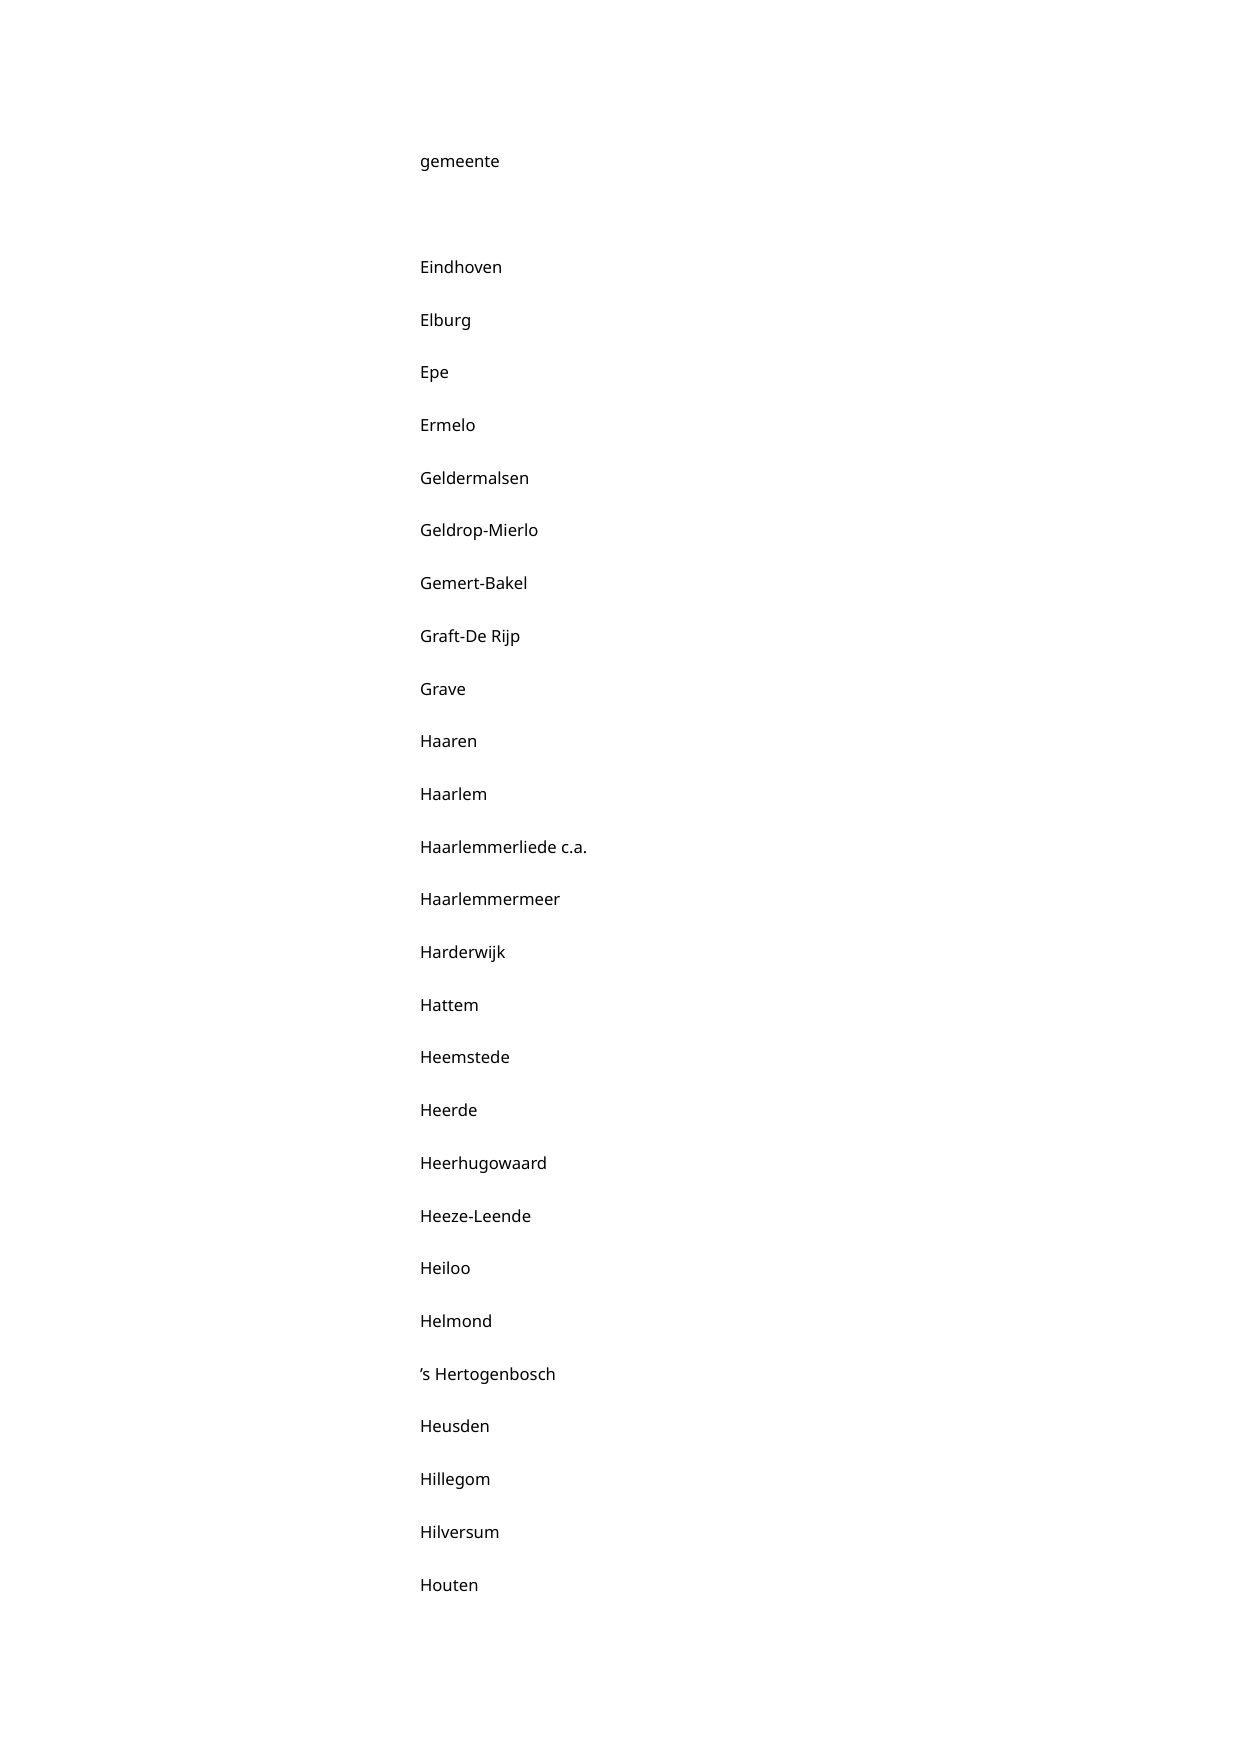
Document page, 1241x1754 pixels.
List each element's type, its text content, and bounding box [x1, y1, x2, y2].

table_cell Hilversum [420, 1520, 1090, 1573]
table_cell [420, 203, 1090, 255]
table_cell Gemert-Bakel [420, 572, 1090, 624]
table_cell Heemstede [420, 1046, 1090, 1099]
table_cell Eindhoven [420, 255, 1090, 308]
table_cell Houten [420, 1573, 1090, 1596]
table_cell Geldermalsen [420, 466, 1090, 519]
table_cell Haarlemmerliede c.a. [420, 835, 1090, 888]
table_cell Graft-De Rijp [420, 624, 1090, 677]
table_cell Elburg [420, 308, 1090, 361]
table_cell Haarlem [420, 783, 1090, 835]
table_cell Harderwijk [420, 941, 1090, 993]
table_cell Ermelo [420, 414, 1090, 466]
table_cell Heusden [420, 1415, 1090, 1468]
table_cell Hillegom [420, 1468, 1090, 1520]
table_cell Geldrop-Mierlo [420, 519, 1090, 572]
table_cell Heerhugowaard [420, 1151, 1090, 1204]
table_cell Heerde [420, 1099, 1090, 1151]
table_cell Haaren [420, 730, 1090, 782]
table_header gemeente [420, 150, 1090, 203]
table_cell Hattem [420, 993, 1090, 1046]
table_cell ’s Hertogenbosch [420, 1362, 1090, 1415]
table_cell Heiloo [420, 1257, 1090, 1309]
table_cell Haarlemmermeer [420, 888, 1090, 941]
table_cell Grave [420, 677, 1090, 730]
table_cell Epe [420, 361, 1090, 413]
table_cell Heeze-Leende [420, 1204, 1090, 1257]
table_cell Helmond [420, 1310, 1090, 1362]
